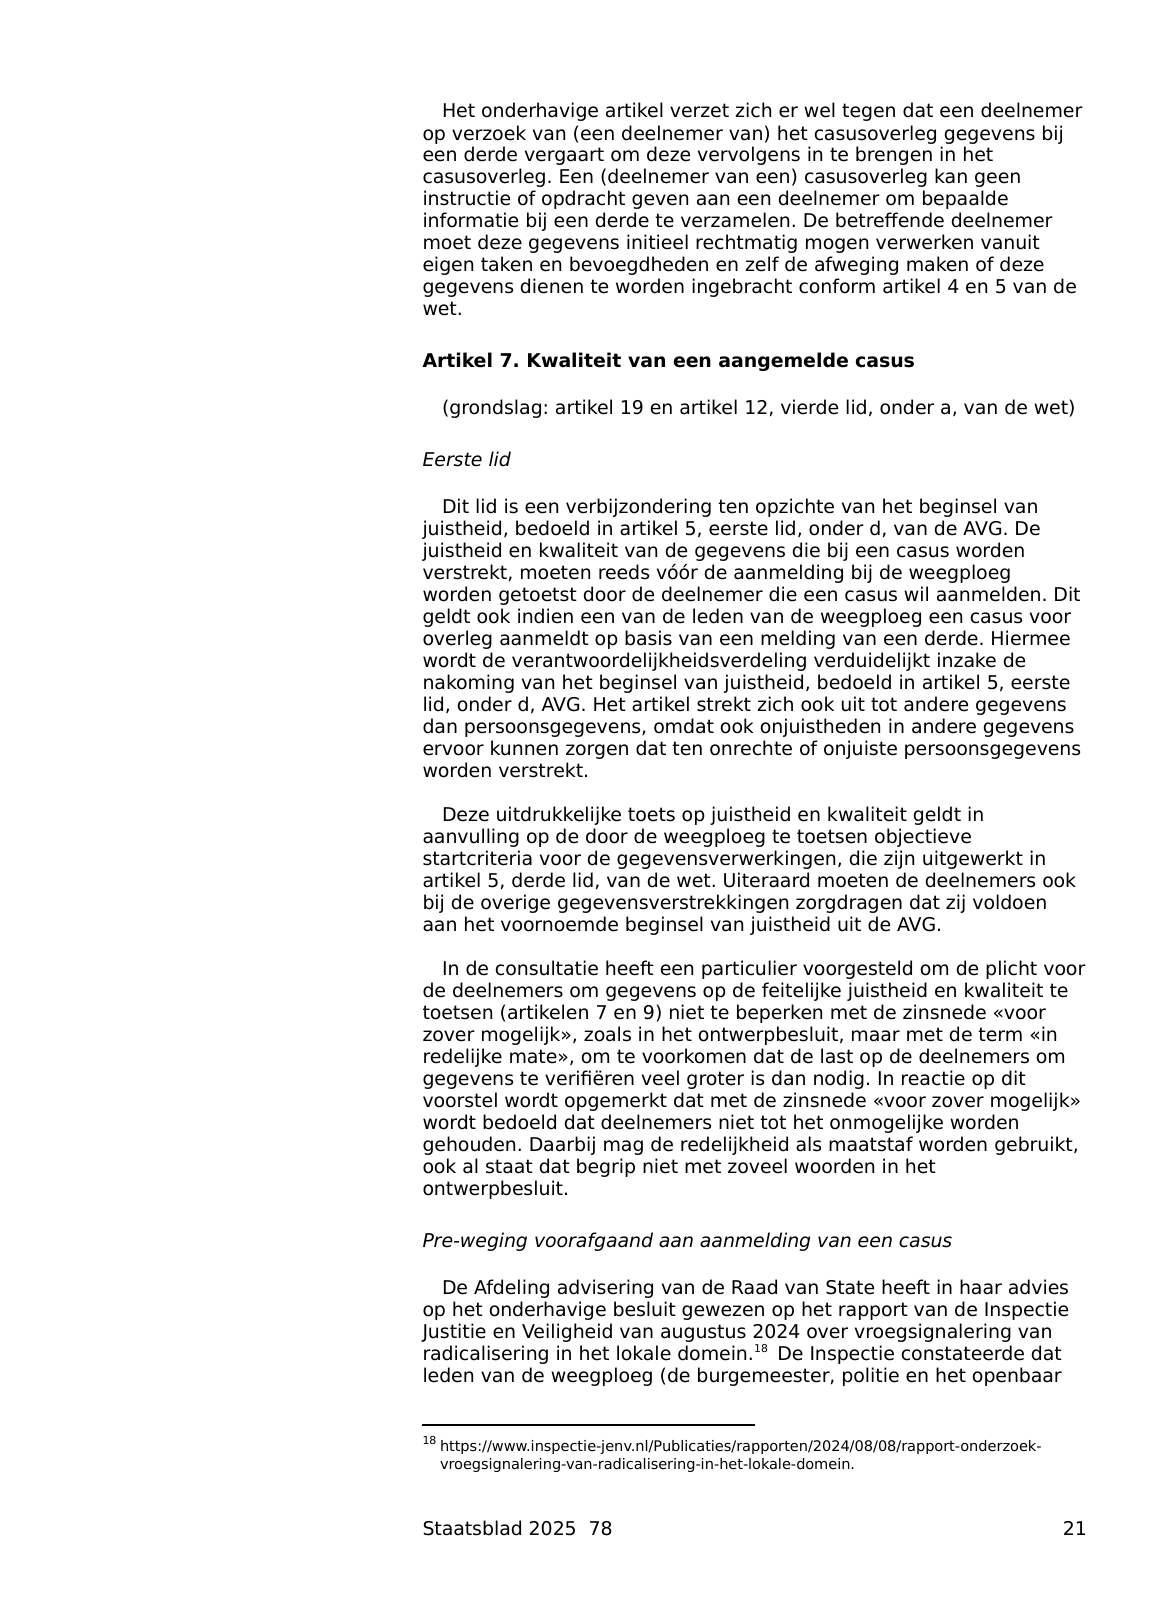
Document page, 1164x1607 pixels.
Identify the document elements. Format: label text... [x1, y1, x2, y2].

text Dit lid is een verbijzondering ten opzichte van het beginsel van juistheid, bedoeld in artikel 5, eerste lid, onder d, van de AVG. De juistheid en kwaliteit van de gegevens die bij een casus worden verstrekt, moeten reeds vóór de aanmelding bij de weegploeg worden getoetst door de deelnemer die een casus wil aanmelden. Dit geldt ook indien een van de leden van de weegploeg een casus voor overleg aanmeldt op basis van een melding van een derde. Hiermee wordt de verantwoordelijkheidsverdeling verduidelijkt inzake de nakoming van het beginsel van juistheid, bedoeld in artikel 5, eerste lid, onder d, AVG. Het artikel strekt zich ook uit tot andere gegevens dan persoonsgegevens, omdat ook onjuistheden in andere gegevens ervoor kunnen zorgen dat ten onrechte of onjuiste persoonsgegevens worden verstrekt. [422, 496, 1087, 782]
text Het onderhavige artikel verzet zich er wel tegen dat een deelnemer op verzoek van (een deelnemer van) het casusoverleg gegevens bij een derde vergaart om deze vervolgens in te brengen in het casusoverleg. Een (deelnemer van een) casusoverleg kan geen instructie of opdracht geven aan een deelnemer om bepaalde informatie bij een derde te verzamelen. De betreffende deelnemer moet deze gegevens initieel rechtmatig mogen verwerken vanuit eigen taken en bevoegdheden en zelf de afweging maken of deze gegevens dienen te worden ingebracht conform artikel 4 en 5 van de wet. [422, 100, 1087, 320]
subtitle Eerste lid [422, 449, 1087, 471]
text (grondslag: artikel 19 en artikel 12, vierde lid, onder a, van de wet) [422, 397, 1087, 419]
text De Afdeling advisering van de Raad van State heeft in haar advies op het onderhavige besluit gewezen op het rapport van de Inspectie Justitie en Veiligheid van augustus 2024 over vroegsignalering van radicalisering in het lokale domein. De Inspectie constateerde dat leden van de weegploeg (de burgemeester, politie en het openbaar [422, 1277, 1087, 1387]
text https://www.inspectie-jenv.nl/Publicaties/rapporten/2024/08/08/rapport-onderzoek-vroegsignalering-van-radicalisering-in-het-lokale-domein. [422, 1434, 1087, 1473]
subtitle Pre-weging voorafgaand aan aanmelding van een casus [422, 1230, 1087, 1252]
text Deze uitdrukkelijke toets op juistheid en kwaliteit geldt in aanvulling op de door de weegploeg te toetsen objectieve startcriteria voor de gegevensverwerkingen, die zijn uitgewerkt in artikel 5, derde lid, van de wet. Uiteraard moeten de deelnemers ook bij de overige gegevensverstrekkingen zorgdragen dat zij voldoen aan het voornoemde beginsel van juistheid uit de AVG. [422, 804, 1087, 936]
subtitle Artikel 7. Kwaliteit van een aangemelde casus [422, 350, 1087, 372]
text In de consultatie heeft een particulier voorgesteld om de plicht voor de deelnemers om gegevens op de feitelijke juistheid en kwaliteit te toetsen (artikelen 7 en 9) niet te beperken met de zinsnede «voor zover mogelijk», zoals in het ontwerpbesluit, maar met de term «in redelijke mate», om te voorkomen dat de last op de deelnemers om gegevens te verifiëren veel groter is dan nodig. In reactie op dit voorstel wordt opgemerkt dat met de zinsnede «voor zover mogelijk» wordt bedoeld dat deelnemers niet tot het onmogelijke worden gehouden. Daarbij mag de redelijkheid als maatstaf worden gebruikt, ook al staat dat begrip niet met zoveel woorden in het ontwerpbesluit. [422, 958, 1087, 1200]
